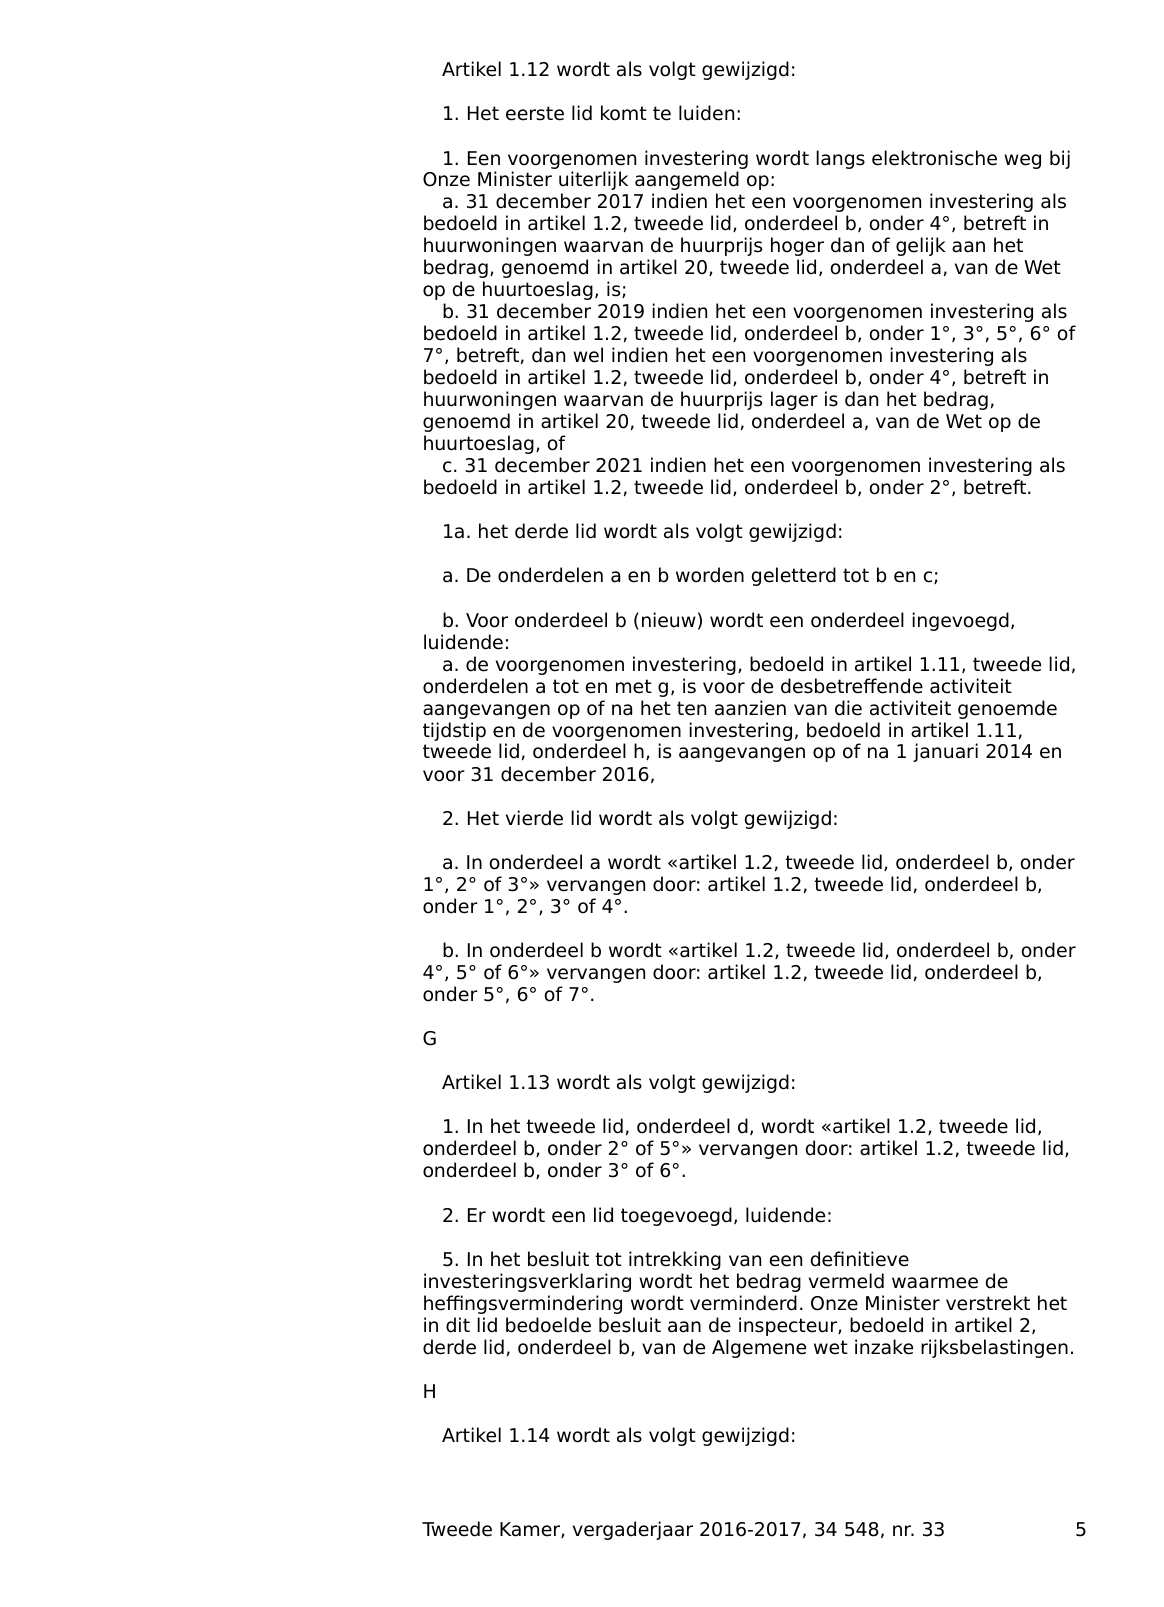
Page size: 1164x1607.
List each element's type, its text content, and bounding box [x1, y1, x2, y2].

text 1a. het derde lid wordt als volgt gewijzigd: [422, 521, 1087, 543]
text H [422, 1381, 1087, 1403]
text 5. In het besluit tot intrekking van een definitieve investeringsverklaring wordt het bedrag vermeld waarmee de heffingsvermindering wordt verminderd. Onze Minister verstrekt het in dit lid bedoelde besluit aan de inspecteur, bedoeld in artikel 2, derde lid, onderdeel b, van de Algemene wet inzake rijksbelastingen. [422, 1249, 1087, 1358]
text 1. Het eerste lid komt te luiden: [422, 103, 1087, 125]
text G [422, 1028, 1087, 1050]
text Artikel 1.13 wordt als volgt gewijzigd: [422, 1072, 1087, 1094]
text b. Voor onderdeel b (nieuw) wordt een onderdeel ingevoegd, luidende: [422, 609, 1087, 653]
text a. In onderdeel a wordt «artikel 1.2, tweede lid, onderdeel b, onder 1°, 2° of 3°» vervangen door: artikel 1.2, tweede lid, onderdeel b, onder 1°, 2°, 3° of 4°. [422, 852, 1087, 918]
text Artikel 1.12 wordt als volgt gewijzigd: [422, 59, 1087, 81]
text b. In onderdeel b wordt «artikel 1.2, tweede lid, onderdeel b, onder 4°, 5° of 6°» vervangen door: artikel 1.2, tweede lid, onderdeel b, onder 5°, 6° of 7°. [422, 940, 1087, 1006]
text Artikel 1.14 wordt als volgt gewijzigd: [422, 1425, 1087, 1447]
text a. 31 december 2017 indien het een voorgenomen investering als bedoeld in artikel 1.2, tweede lid, onderdeel b, onder 4°, betreft in huurwoningen waarvan de huurprijs hoger dan of gelijk aan het bedrag, genoemd in artikel 20, tweede lid, onderdeel a, van de Wet op de huurtoeslag, is; [422, 191, 1087, 301]
text 1. In het tweede lid, onderdeel d, wordt «artikel 1.2, tweede lid, onderdeel b, onder 2° of 5°» vervangen door: artikel 1.2, tweede lid, onderdeel b, onder 3° of 6°. [422, 1116, 1087, 1182]
text c. 31 december 2021 indien het een voorgenomen investering als bedoeld in artikel 1.2, tweede lid, onderdeel b, onder 2°, betreft. [422, 455, 1087, 499]
text 2. Er wordt een lid toegevoegd, luidende: [422, 1204, 1087, 1226]
text a. de voorgenomen investering, bedoeld in artikel 1.11, tweede lid, onderdelen a tot en met g, is voor de desbetreffende activiteit aangevangen op of na het ten aanzien van die activiteit genoemde tijdstip en de voorgenomen investering, bedoeld in artikel 1.11, tweede lid, onderdeel h, is aangevangen op of na 1 januari 2014 en voor 31 december 2016, [422, 653, 1087, 785]
text 2. Het vierde lid wordt als volgt gewijzigd: [422, 808, 1087, 829]
text a. De onderdelen a en b worden geletterd tot b en c; [422, 565, 1087, 587]
text 1. Een voorgenomen investering wordt langs elektronische weg bij Onze Minister uiterlijk aangemeld op: [422, 147, 1087, 191]
text b. 31 december 2019 indien het een voorgenomen investering als bedoeld in artikel 1.2, tweede lid, onderdeel b, onder 1°, 3°, 5°, 6° of 7°, betreft, dan wel indien het een voorgenomen investering als bedoeld in artikel 1.2, tweede lid, onderdeel b, onder 4°, betreft in huurwoningen waarvan de huurprijs lager is dan het bedrag, genoemd in artikel 20, tweede lid, onderdeel a, van de Wet op de huurtoeslag, of [422, 301, 1087, 455]
